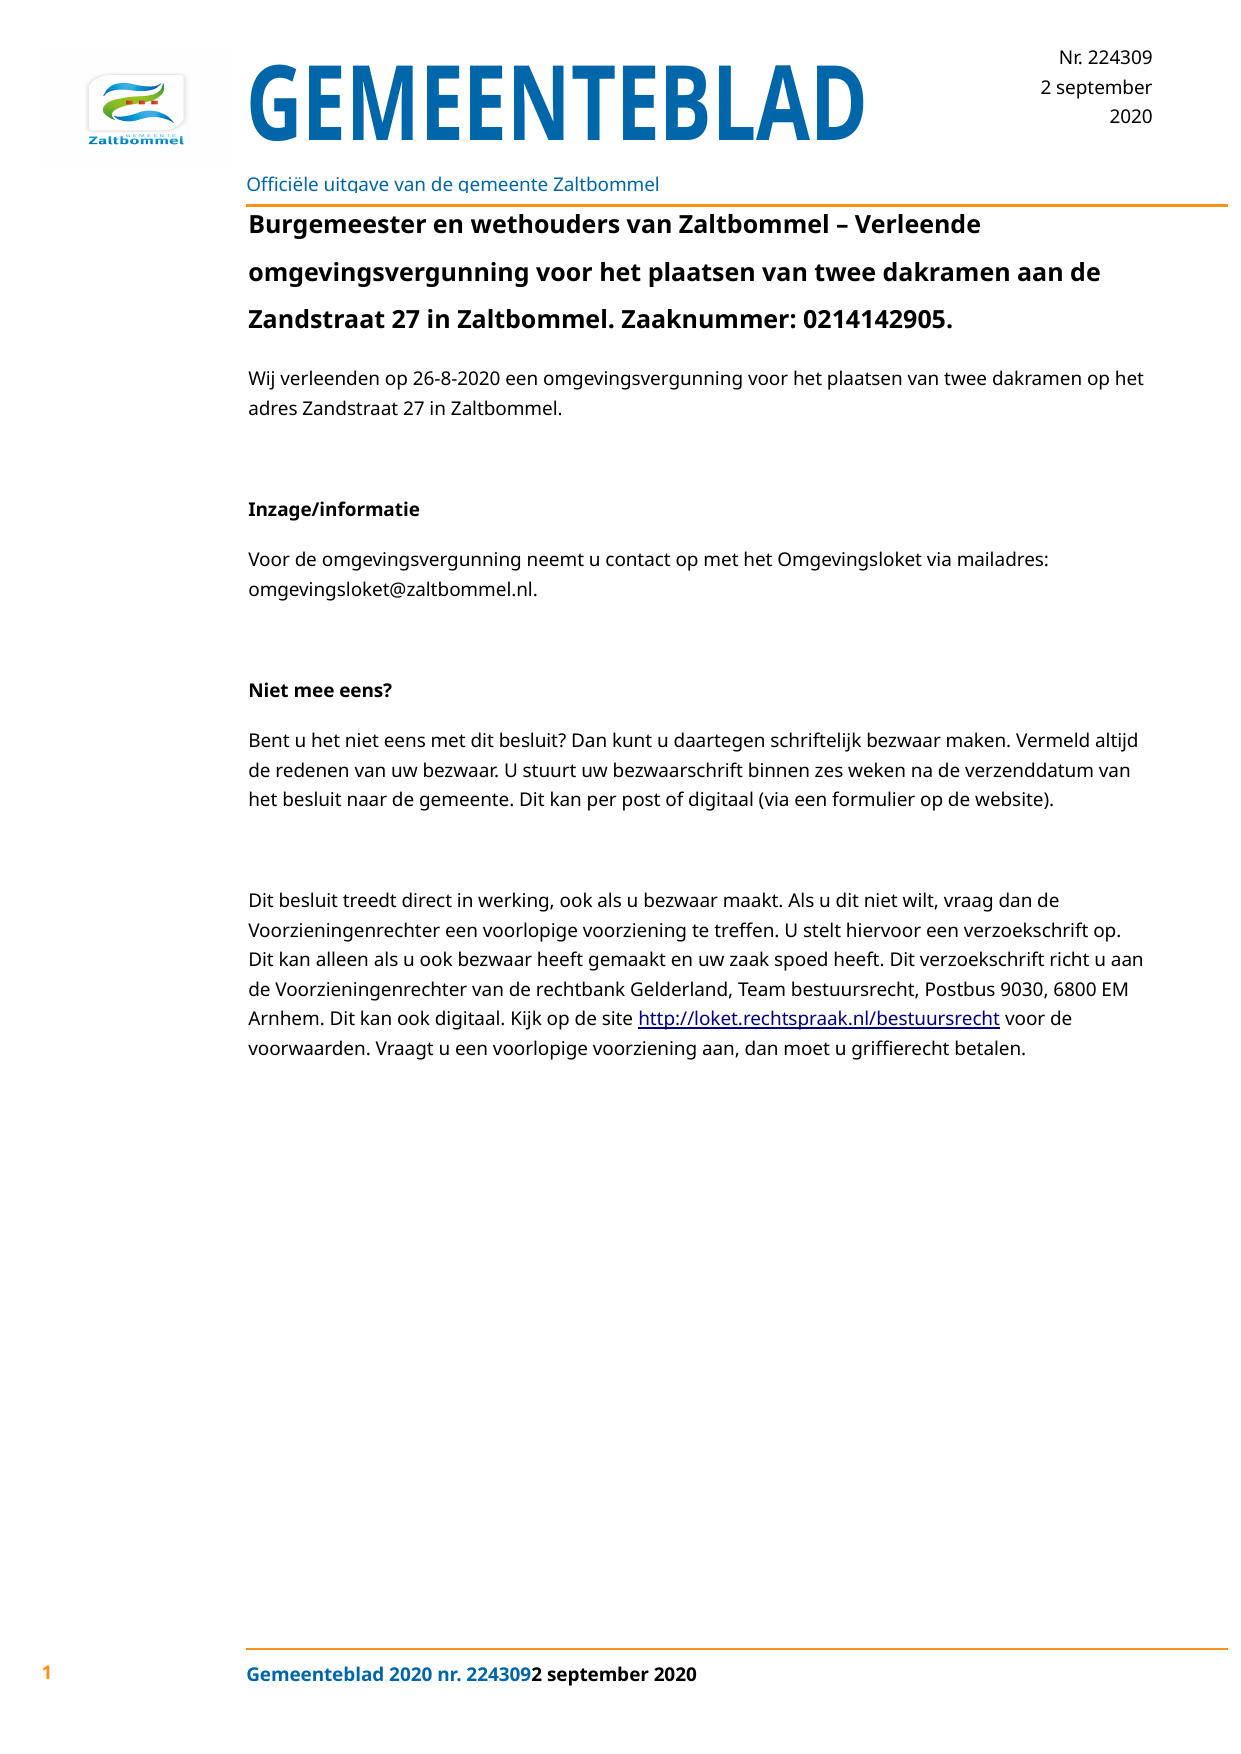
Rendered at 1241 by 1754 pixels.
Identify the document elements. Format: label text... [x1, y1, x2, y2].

text Bent u het niet eens met dit besluit? Dan kunt u daartegen schriftelijk bezwaar maken. Vermeld altijd de redenen van uw bezwaar. U stuurt uw bezwaarschrift binnen zes weken na de verzenddatum van het besluit naar de gemeente. Dit kan per post of digitaal (via een formulier op de website). [248, 727, 1152, 812]
text Burgemeester en wethouders van Zaltbommel – Verleende omgevingsvergunning voor het plaatsen van twee dakramen aan de Zandstraat 27 in Zaltbommel. Zaaknummer: 0214142905. [248, 207, 1152, 336]
picture [41, 47, 231, 172]
text Wij verleenden op 26-8-2020 een omgevingsvergunning voor het plaatsen van twee dakramen op het adres Zandstraat 27 in Zaltbommel. [248, 366, 1152, 421]
text Inzage/informatie [248, 496, 1152, 522]
text Voor de omgevingsvergunning neemt u contact op met het Omgevingsloket via mailadres: omgevingsloket@zaltbommel.nl. [248, 546, 1152, 602]
text Dit besluit treedt direct in werking, ook als u bezwaar maakt. Als u dit niet wilt, vraag dan de Voorzieningenrechter een voorlopige voorziening te treffen. U stelt hiervoor een verzoekschrift op. Dit kan alleen als u ook bezwaar heeft gemaakt en uw zaak spoed heeft. Dit verzoekschrift richt u aan de Voorzieningenrechter van de rechtbank Gelderland, Team bestuursrecht, Postbus 9030, 6800 EM Arnhem. Dit kan ook digitaal. Kijk op de site http://loket.rechtspraak.nl/bestuursrecht voor de voorwaarden. Vraagt u een voorlopige voorziening aan, dan moet u griffierecht betalen. [248, 887, 1152, 1061]
text Niet mee eens? [248, 677, 1152, 702]
